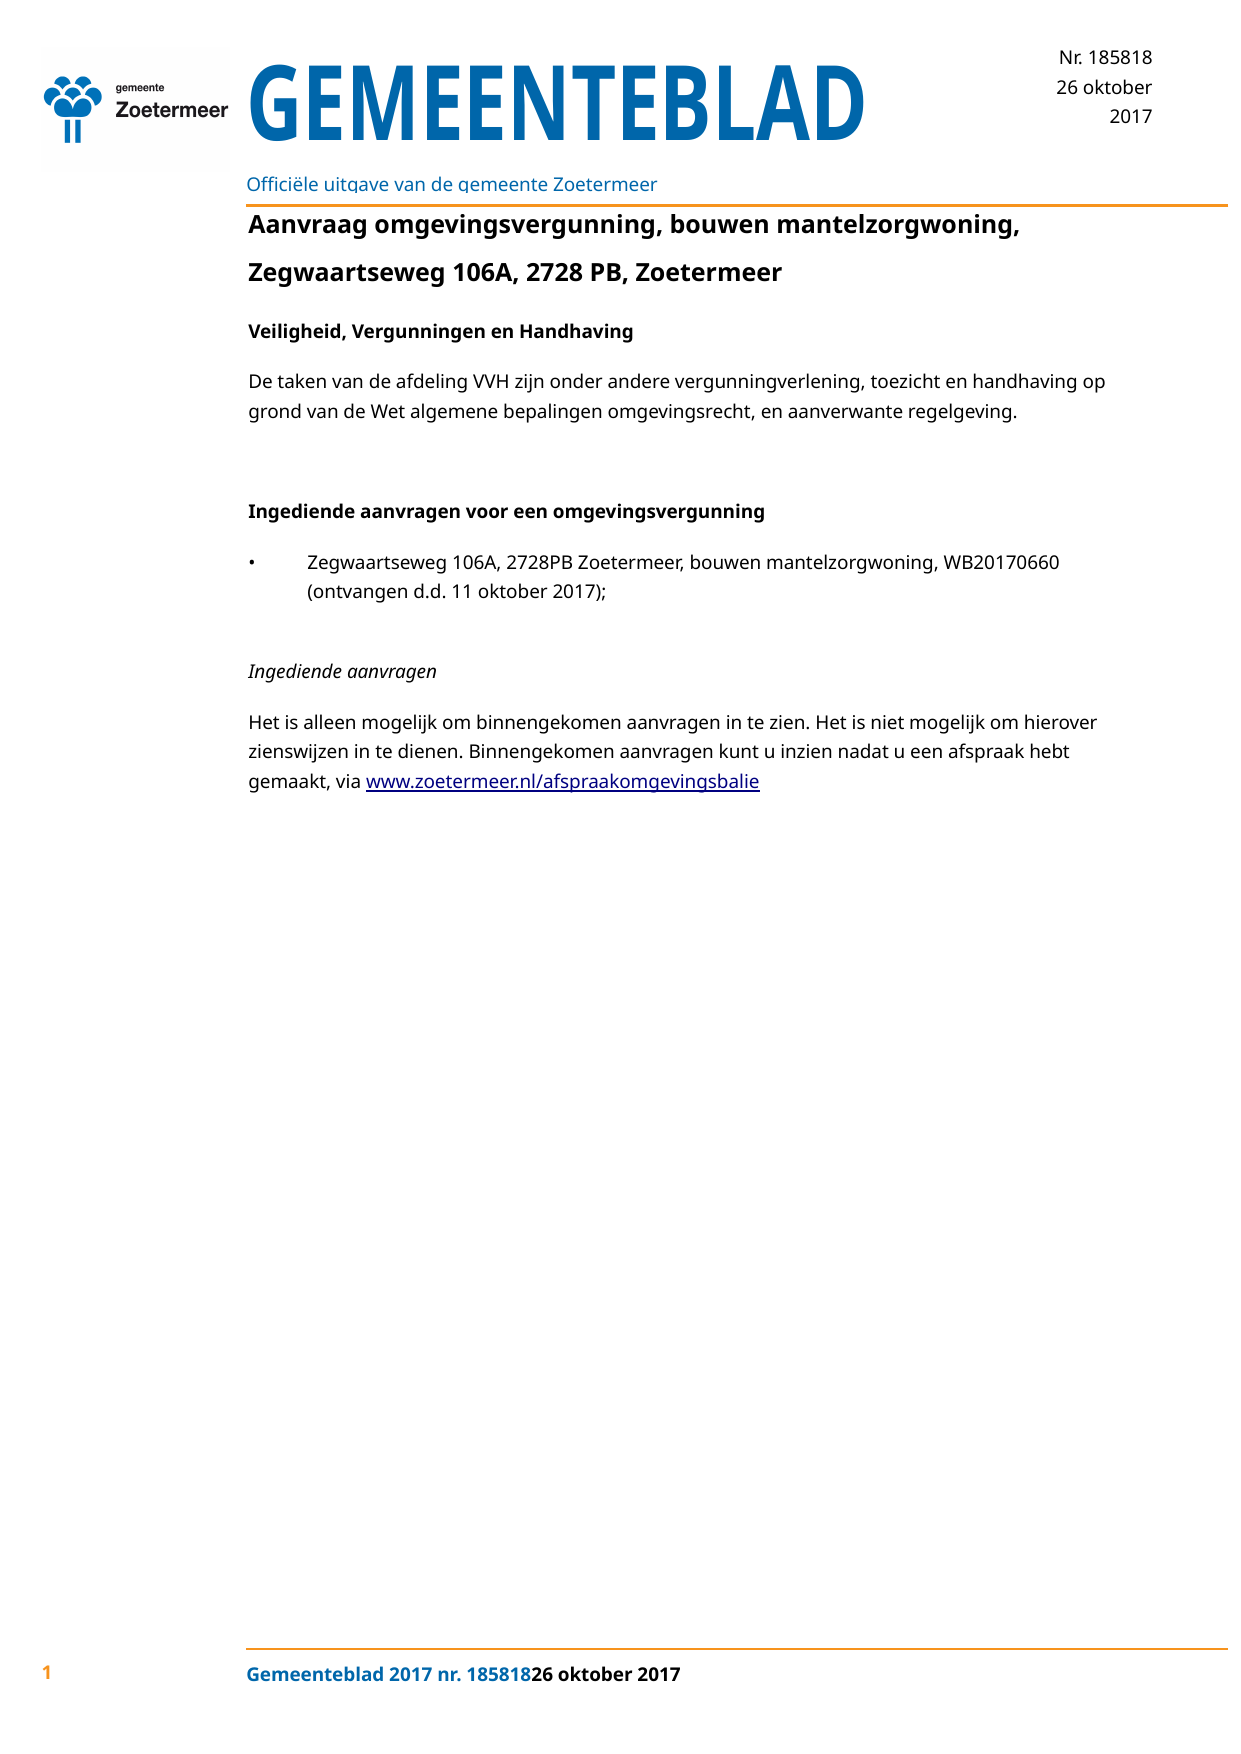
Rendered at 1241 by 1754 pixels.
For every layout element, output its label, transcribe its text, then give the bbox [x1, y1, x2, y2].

picture [41, 47, 231, 172]
text Ingediende aanvragen [248, 659, 1152, 684]
list Zegwaartseweg 106A, 2728PB Zoetermeer, bouwen mantelzorgwoning, WB20170660 (ontvangen d.d. 11 oktober 2017); [248, 549, 1152, 604]
text Ingediende aanvragen voor een omgevingsvergunning [248, 499, 1152, 524]
text De taken van de afdeling VVH zijn onder andere vergunningverlening, toezicht en handhaving op grond van de Wet algemene bepalingen omgevingsrecht, en aanverwante regelgeving. [248, 368, 1152, 424]
text Aanvraag omgevingsvergunning, bouwen mantelzorgwoning, Zegwaartseweg 106A, 2728 PB, Zoetermeer [248, 207, 1152, 288]
text Veiligheid, Vergunningen en Handhaving [248, 318, 1152, 344]
text Het is alleen mogelijk om binnengekomen aanvragen in te zien. Het is niet mogelijk om hierover zienswijzen in te dienen. Binnengekomen aanvragen kunt u inzien nadat u een afspraak hebt gemaakt, via www.zoetermeer.nl/afspraakomgevingsbalie [248, 709, 1152, 794]
